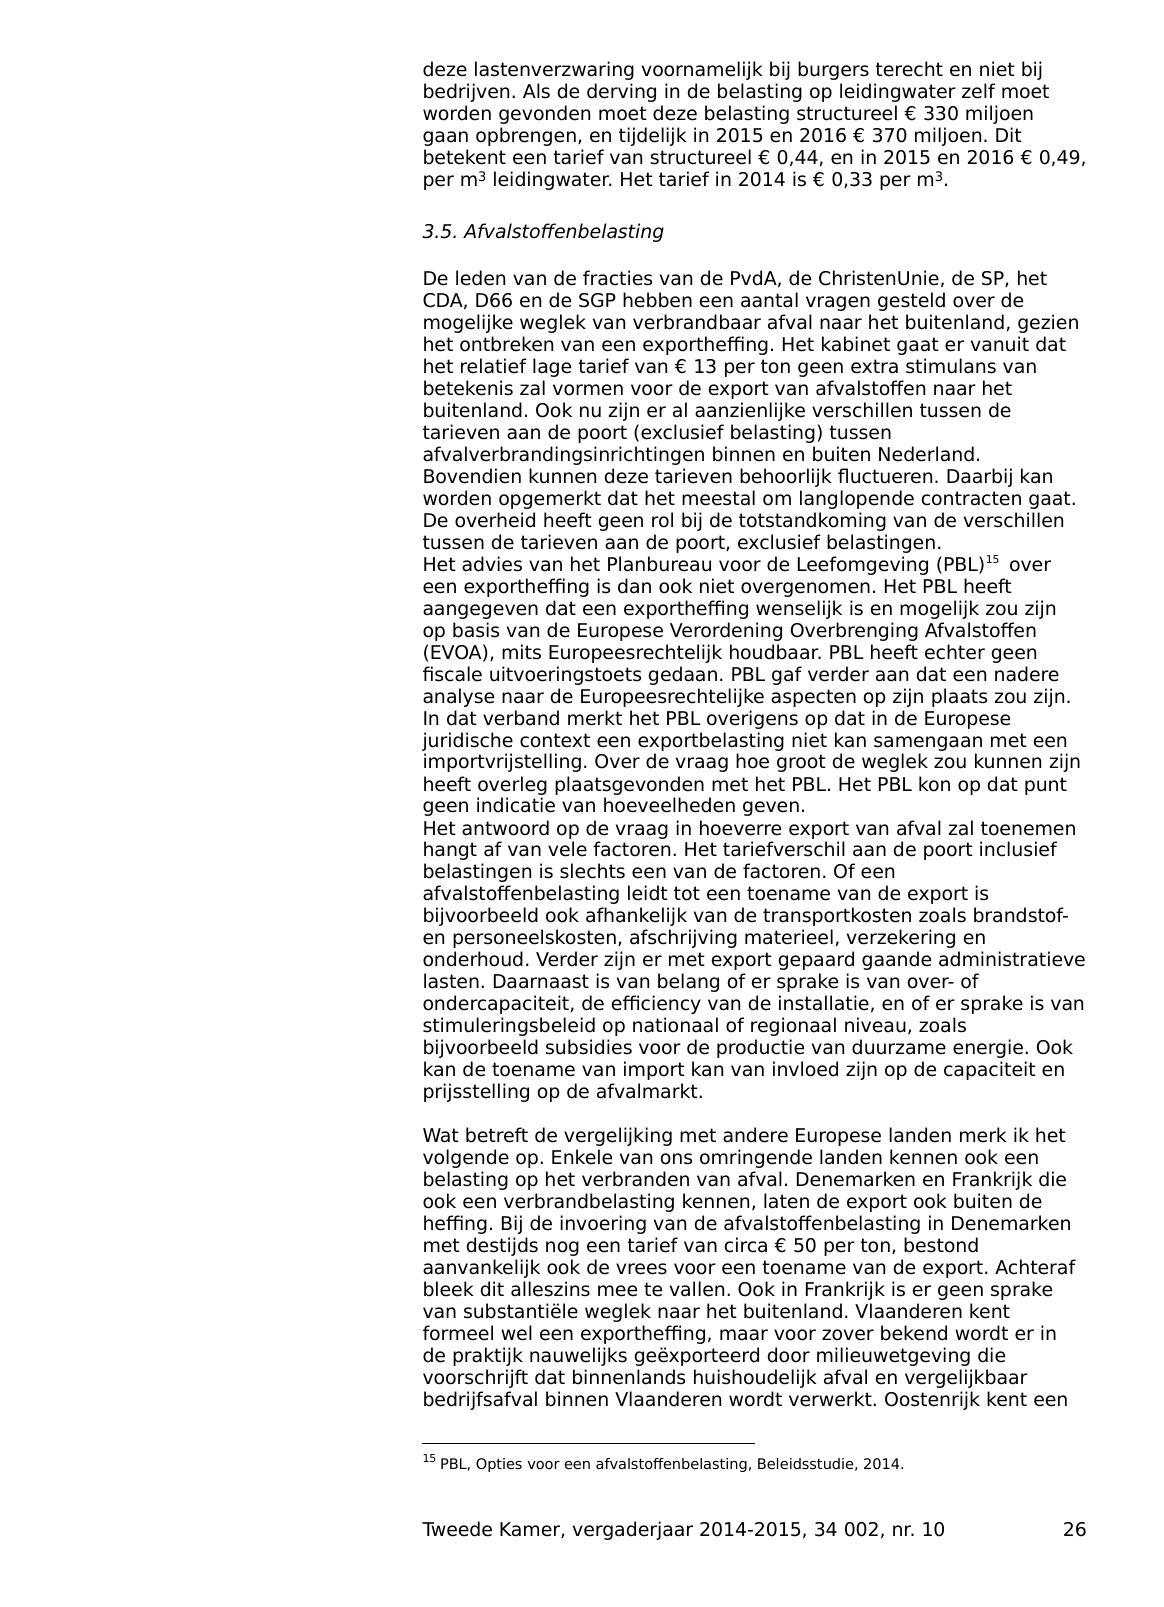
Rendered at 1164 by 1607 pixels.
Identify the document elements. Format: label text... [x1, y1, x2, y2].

text Wat betreft de vergelijking met andere Europese landen merk ik het volgende op. Enkele van ons omringende landen kennen ook een belasting op het verbranden van afval. Denemarken en Frankrijk die ook een verbrandbelasting kennen, laten de export ook buiten de heffing. Bij de invoering van de afvalstoffenbelasting in Denemarken met destijds nog een tarief van circa € 50 per ton, bestond aanvankelijk ook de vrees voor een toename van de export. Achteraf bleek dit alleszins mee te vallen. Ook in Frankrijk is er geen sprake van substantiële weglek naar het buitenland. Vlaanderen kent formeel wel een exportheffing, maar voor zover bekend wordt er in de praktijk nauwelijks geëxporteerd door milieuwetgeving die voorschrijft dat binnenlands huishoudelijk afval en vergelijkbaar bedrijfsafval binnen Vlaanderen wordt verwerkt. Oostenrijk kent een [422, 1125, 1087, 1411]
text De leden van de fracties van de PvdA, de ChristenUnie, de SP, het CDA, D66 en de SGP hebben een aantal vragen gesteld over de mogelijke weglek van verbrandbaar afval naar het buitenland, gezien het ontbreken van een exportheffing. Het kabinet gaat er vanuit dat het relatief lage tarief van € 13 per ton geen extra stimulans van betekenis zal vormen voor de export van afvalstoffen naar het buitenland. Ook nu zijn er al aanzienlijke verschillen tussen de tarieven aan de poort (exclusief belasting) tussen afvalverbrandingsinrichtingen binnen en buiten Nederland. Bovendien kunnen deze tarieven behoorlijk fluctueren. Daarbij kan worden opgemerkt dat het meestal om langlopende contracten gaat. De overheid heeft geen rol bij de totstandkoming van de verschillen tussen de tarieven aan de poort, exclusief belastingen. [422, 268, 1087, 554]
subtitle 3.5. Afvalstoffenbelasting [422, 221, 1087, 243]
text Het antwoord op de vraag in hoeverre export van afval zal toenemen hangt af van vele factoren. Het tariefverschil aan de poort inclusief belastingen is slechts een van de factoren. Of een afvalstoffenbelasting leidt tot een toename van de export is bijvoorbeeld ook afhankelijk van de transportkosten zoals brandstof- en personeelskosten, afschrijving materieel, verzekering en onderhoud. Verder zijn er met export gepaard gaande administratieve lasten. Daarnaast is van belang of er sprake is van over- of ondercapaciteit, de efficiency van de installatie, en of er sprake is van stimuleringsbeleid op nationaal of regionaal niveau, zoals bijvoorbeeld subsidies voor de productie van duurzame energie. Ook kan de toename van import kan van invloed zijn op de capaciteit en prijsstelling op de afvalmarkt. [422, 817, 1087, 1103]
text deze lastenverzwaring voornamelijk bij burgers terecht en niet bij bedrijven. Als de derving in de belasting op leidingwater zelf moet worden gevonden moet deze belasting structureel € 330 miljoen gaan opbrengen, en tijdelijk in 2015 en 2016 € 370 miljoen. Dit betekent een tarief van structureel € 0,44, en in 2015 en 2016 € 0,49, per m3 leidingwater. Het tarief in 2014 is € 0,33 per m3. [422, 59, 1087, 191]
text Het advies van het Planbureau voor de Leefomgeving (PBL) over een exportheffing is dan ook niet overgenomen. Het PBL heeft aangegeven dat een exportheffing wenselijk is en mogelijk zou zijn op basis van de Europese Verordening Overbrenging Afvalstoffen (EVOA), mits Europeesrechtelijk houdbaar. PBL heeft echter geen fiscale uitvoeringstoets gedaan. PBL gaf verder aan dat een nadere analyse naar de Europeesrechtelijke aspecten op zijn plaats zou zijn. In dat verband merkt het PBL overigens op dat in de Europese juridische context een exportbelasting niet kan samengaan met een importvrijstelling. Over de vraag hoe groot de weglek zou kunnen zijn heeft overleg plaatsgevonden met het PBL. Het PBL kon op dat punt geen indicatie van hoeveelheden geven. [422, 554, 1087, 817]
text PBL, Opties voor een afvalstoffenbelasting, Beleidsstudie, 2014. [422, 1452, 1087, 1474]
